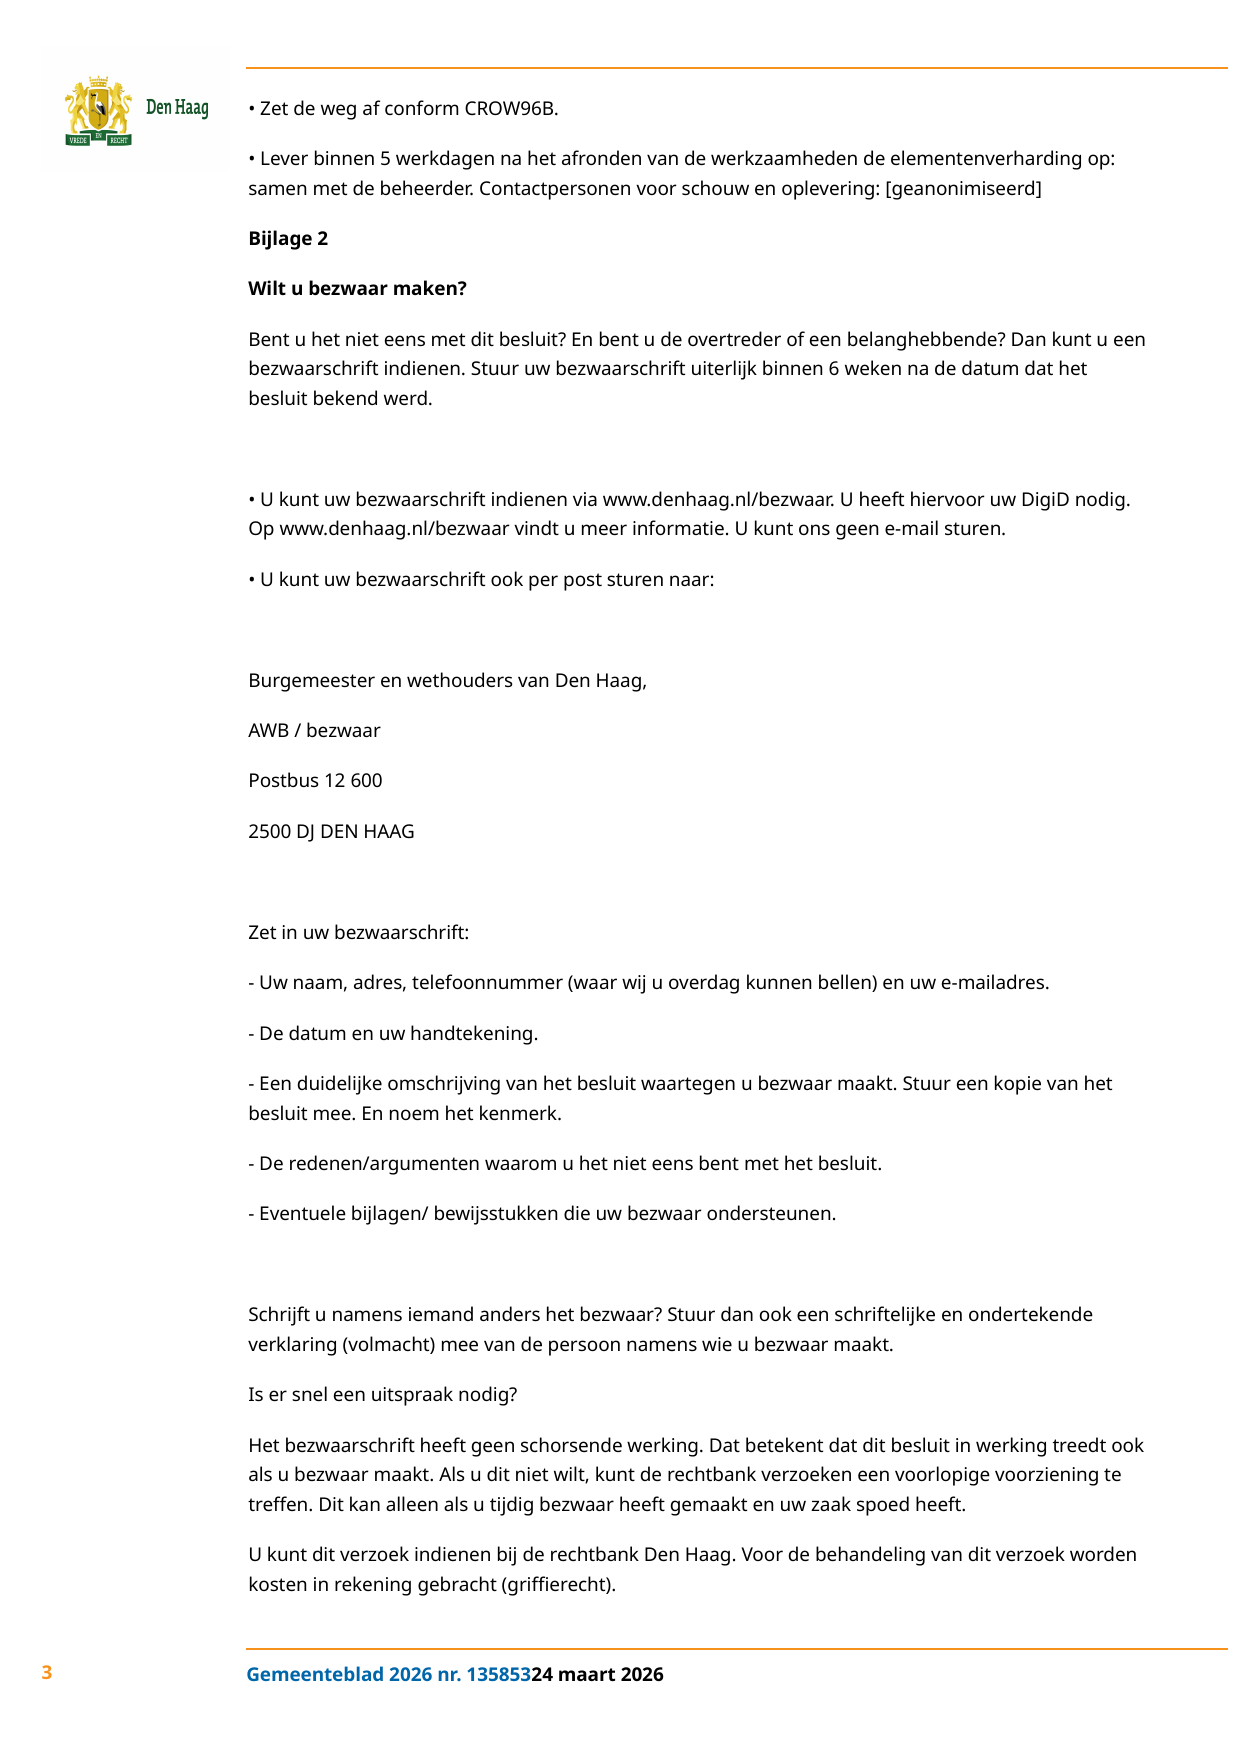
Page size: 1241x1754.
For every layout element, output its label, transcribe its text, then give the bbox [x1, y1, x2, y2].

text - De datum en uw handtekening. [248, 1020, 1152, 1046]
text Bent u het niet eens met dit besluit? En bent u de overtreder of een belanghebbende? Dan kunt u een bezwaarschrift indienen. Stuur uw bezwaarschrift uiterlijk binnen 6 weken na de datum dat het besluit bekend werd. [248, 326, 1152, 411]
text - Eventuele bijlagen/ bewijsstukken die uw bezwaar ondersteunen. [248, 1201, 1152, 1226]
text Burgemeester en wethouders van Den Haag, [248, 667, 1152, 693]
text • U kunt uw bezwaarschrift ook per post sturen naar: [248, 566, 1152, 592]
text Zet in uw bezwaarschrift: [248, 919, 1152, 945]
text - Een duidelijke omschrijving van het besluit waartegen u bezwaar maakt. Stuur een kopie van het besluit mee. En noem het kenmerk. [248, 1070, 1152, 1126]
text - Uw naam, adres, telefoonnummer (waar wij u overdag kunnen bellen) en uw e-mailadres. [248, 969, 1152, 995]
text Het bezwaarschrift heeft geen schorsende werking. Dat betekent dat dit besluit in werking treedt ook als u bezwaar maakt. Als u dit niet wilt, kunt de rechtbank verzoeken een voorlopige voorziening te treffen. Dit kan alleen als u tijdig bezwaar heeft gemaakt en uw zaak spoed heeft. [248, 1432, 1152, 1517]
text - De redenen/argumenten waarom u het niet eens bent met het besluit. [248, 1150, 1152, 1176]
text • Zet de weg af conform CROW96B. [248, 95, 1152, 121]
text 2500 DJ DEN HAAG [248, 818, 1152, 844]
text Is er snel een uitspraak nodig? [248, 1381, 1152, 1407]
text AWB / bezwaar [248, 717, 1152, 743]
text Postbus 12 600 [248, 768, 1152, 793]
text • Lever binnen 5 werkdagen na het afronden van de werkzaamheden de elementenverharding op: samen met de beheerder. Contactpersonen voor schouw en oplevering: [geanonimiseerd] [248, 145, 1152, 201]
text Schrijft u namens iemand anders het bezwaar? Stuur dan ook een schriftelijke en ondertekende verklaring (volmacht) mee van de persoon namens wie u bezwaar maakt. [248, 1301, 1152, 1357]
text Wilt u bezwaar maken? [248, 276, 1152, 301]
picture [41, 47, 231, 172]
text Bijlage 2 [248, 225, 1152, 251]
text U kunt dit verzoek indienen bij de rechtbank Den Haag. Voor de behandeling van dit verzoek worden kosten in rekening gebracht (griffierecht). [248, 1541, 1152, 1597]
text • U kunt uw bezwaarschrift indienen via www.denhaag.nl/bezwaar. U heeft hiervoor uw DigiD nodig. Op www.denhaag.nl/bezwaar vindt u meer informatie. U kunt ons geen e-mail sturen. [248, 486, 1152, 541]
